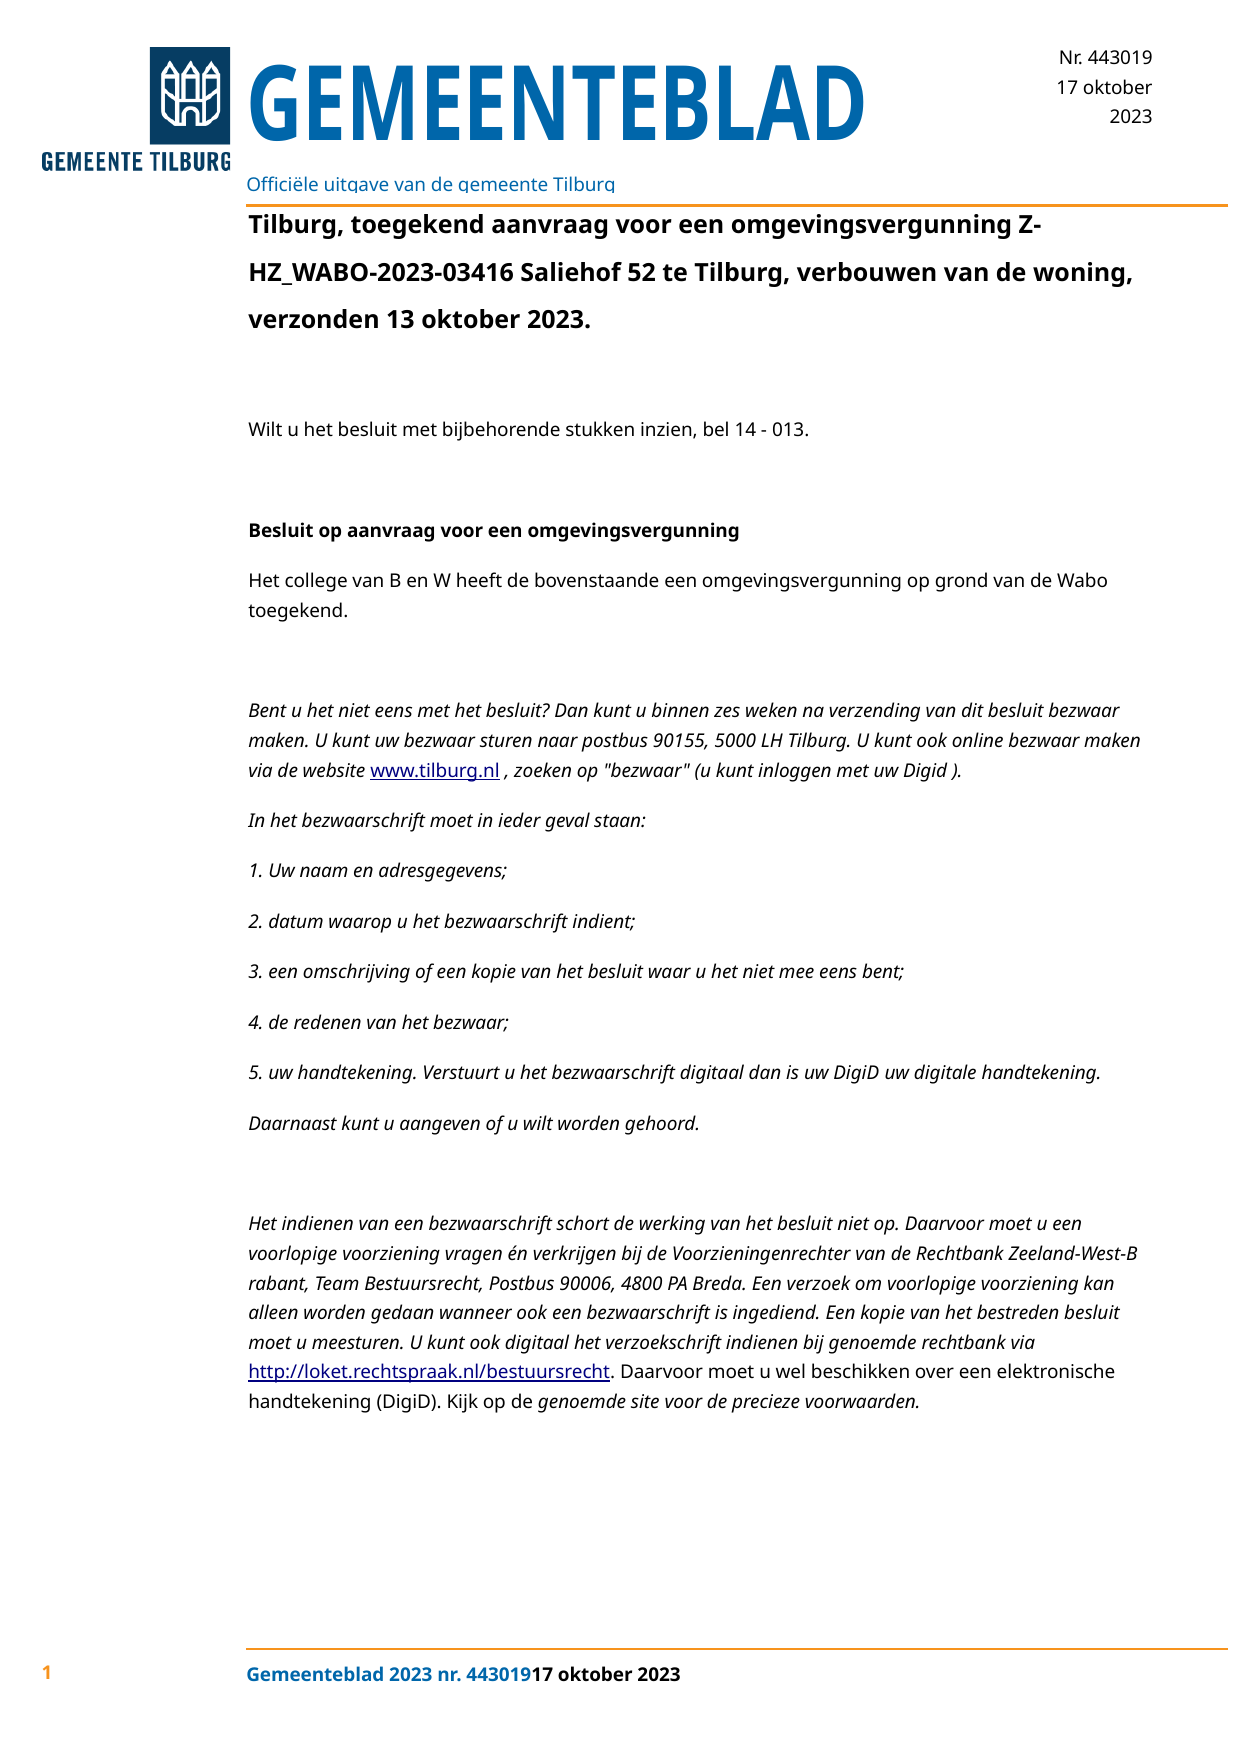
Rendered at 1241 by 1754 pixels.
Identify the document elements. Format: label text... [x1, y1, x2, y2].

text Wilt u het besluit met bijbehorende stukken inzien, bel 14 - 013. [248, 416, 1152, 442]
text 3. een omschrijving of een kopie van het besluit waar u het niet mee eens bent; [248, 958, 1152, 984]
text Bent u het niet eens met het besluit? Dan kunt u binnen zes weken na verzending van dit besluit bezwaar maken. U kunt uw bezwaar sturen naar postbus 90155, 5000 LH Tilburg. U kunt ook online bezwaar maken via de website www.tilburg.nl , zoeken op "bezwaar" (u kunt inloggen met uw Digid ). [248, 698, 1152, 782]
text Besluit op aanvraag voor een omgevingsvergunning [248, 517, 1152, 542]
text Het indienen van een bezwaarschrift schort de werking van het besluit niet op. Daarvoor moet u een voorlopige voorziening vragen én verkrijgen bij de Voorzieningenrechter van de Rechtbank Zeeland-West-B rabant, Team Bestuursrecht, Postbus 90006, 4800 PA Breda. Een verzoek om voorlopige voorziening kan alleen worden gedaan wanneer ook een bezwaarschrift is ingediend. Een kopie van het bestreden besluit moet u meesturen. U kunt ook digitaal het verzoekschrift indienen bij genoemde rechtbank via http://loket.rechtspraak.nl/bestuursrecht. Daarvoor moet u wel beschikken over een elektronische handtekening (DigiD). Kijk op de genoemde site voor de precieze voorwaarden. [248, 1211, 1152, 1414]
text Daarnaast kunt u aangeven of u wilt worden gehoord. [248, 1110, 1152, 1135]
text In het bezwaarschrift moet in ieder geval staan: [248, 807, 1152, 833]
text 1. Uw naam en adresgegevens; [248, 858, 1152, 883]
picture [41, 47, 231, 172]
text 4. de redenen van het bezwaar; [248, 1009, 1152, 1034]
text 2. datum waarop u het bezwaarschrift indient; [248, 908, 1152, 934]
text Tilburg, toegekend aanvraag voor een omgevingsvergunning Z-HZ_WABO-2023-03416 Saliehof 52 te Tilburg, verbouwen van de woning, verzonden 13 oktober 2023. [248, 207, 1152, 336]
text 5. uw handtekening. Verstuurt u het bezwaarschrift digitaal dan is uw DigiD uw digitale handtekening. [248, 1059, 1152, 1085]
text Het college van B en W heeft de bovenstaande een omgevingsvergunning op grond van de Wabo toegekend. [248, 567, 1152, 622]
